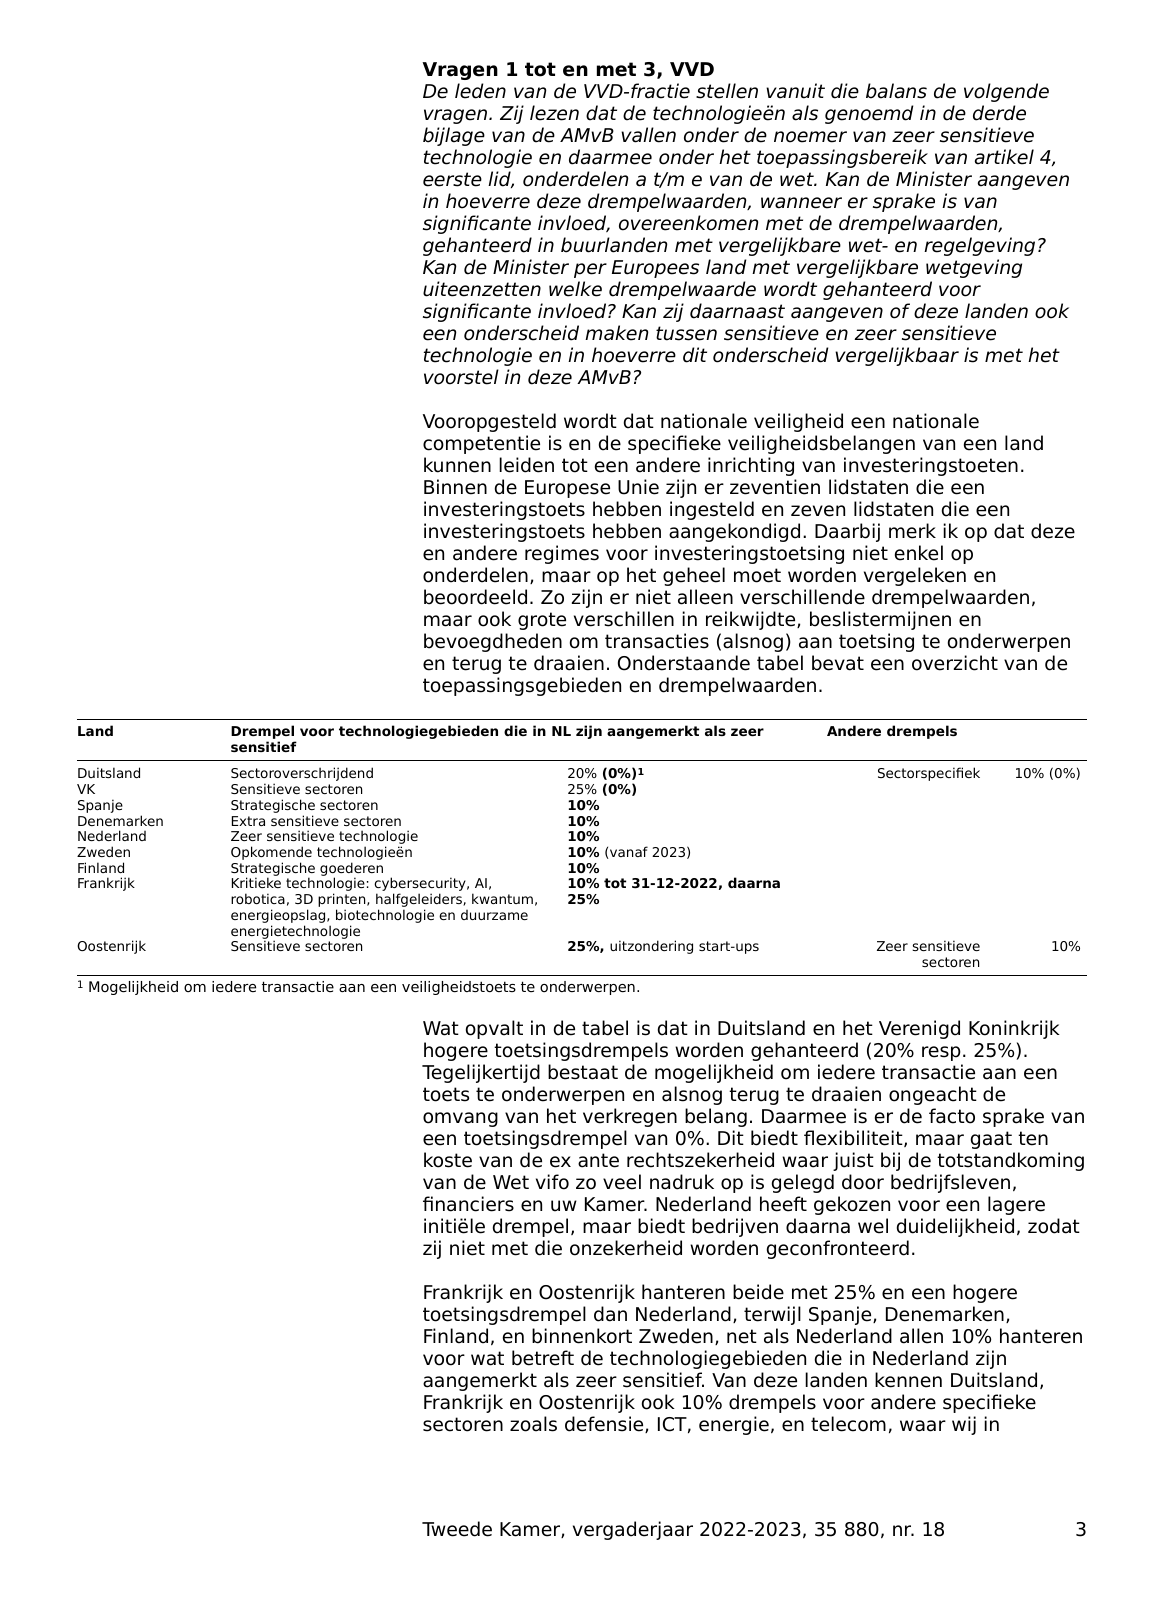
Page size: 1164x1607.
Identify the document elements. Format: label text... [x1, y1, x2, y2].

table_cell [986, 876, 1087, 939]
table_cell Zweden [77, 845, 224, 861]
table_cell [986, 845, 1087, 861]
table_cell [821, 798, 986, 813]
table_cell Sensitieve sectoren [224, 939, 561, 975]
table_cell Finland [77, 861, 224, 876]
table_cell Nederland [77, 829, 224, 845]
table_cell 10% [561, 861, 821, 876]
table_cell Denemarken [77, 813, 224, 829]
text Frankrijk en Oostenrijk hanteren beide met 25% en een hogere toetsingsdrempel dan Nederland, terwijl Spanje, Denemarken, Finland, en binnenkort Zweden, net als Nederland allen 10% hanteren voor wat betreft de technologiegebieden die in Nederland zijn aangemerkt als zeer sensitief. Van deze landen kennen Duitsland, Frankrijk en Oostenrijk ook 10% drempels voor andere specifieke sectoren zoals defensie, ICT, energie, en telecom, waar wij in [422, 1282, 1087, 1436]
table_cell Opkomende technologieën [224, 845, 561, 861]
table_cell 25%, uitzondering start-ups [561, 939, 821, 975]
table_cell Extra sensitieve sectoren [224, 813, 561, 829]
table_cell 1 Mogelijkheid om iedere transactie aan een veiligheidstoets te onderwerpen. [77, 976, 1087, 996]
table_cell [821, 782, 986, 798]
table_cell [821, 861, 986, 876]
table_cell 10% [561, 829, 821, 845]
table_cell [986, 861, 1087, 876]
text Wat opvalt in de tabel is dat in Duitsland en het Verenigd Koninkrijk hogere toetsingsdrempels worden gehanteerd (20% resp. 25%). Tegelijkertijd bestaat de mogelijkheid om iedere transactie aan een toets te onderwerpen en alsnog terug te draaien ongeacht de omvang van het verkregen belang. Daarmee is er de facto sprake van een toetsingsdrempel van 0%. Dit biedt flexibiliteit, maar gaat ten koste van de ex ante rechtszekerheid waar juist bij de totstandkoming van de Wet vifo zo veel nadruk op is gelegd door bedrijfsleven, financiers en uw Kamer. Nederland heeft gekozen voor een lagere initiële drempel, maar biedt bedrijven daarna wel duidelijkheid, zodat zij niet met die onzekerheid worden geconfronteerd. [422, 1018, 1087, 1260]
table_cell [821, 813, 986, 829]
table_cell Strategische goederen [224, 861, 561, 876]
table_cell [986, 829, 1087, 845]
table_header Drempel voor technologiegebieden die in NL zijn aangemerkt als zeer sensitief [224, 720, 821, 760]
table_cell Sectorspecifiek [821, 761, 986, 782]
table_cell 10% [986, 939, 1087, 975]
table_cell [986, 798, 1087, 813]
text Vooropgesteld wordt dat nationale veiligheid een nationale competentie is en de specifieke veiligheidsbelangen van een land kunnen leiden tot een andere inrichting van investeringstoeten. Binnen de Europese Unie zijn er zeventien lidstaten die een investeringstoets hebben ingesteld en zeven lidstaten die een investeringstoets hebben aangekondigd. Daarbij merk ik op dat deze en andere regimes voor investeringstoetsing niet enkel op onderdelen, maar op het geheel moet worden vergeleken en beoordeeld. Zo zijn er niet alleen verschillende drempelwaarden, maar ook grote verschillen in reikwijdte, beslistermijnen en bevoegdheden om transacties (alsnog) aan toetsing te onderwerpen en terug te draaien. Onderstaande tabel bevat een overzicht van de toepassingsgebieden en drempelwaarden. [422, 411, 1087, 697]
table_header Land [77, 720, 224, 760]
table_cell Spanje [77, 798, 224, 813]
table_cell [821, 845, 986, 861]
table_cell 10% [561, 798, 821, 813]
table_cell [986, 813, 1087, 829]
table_header Andere drempels [821, 720, 1087, 760]
table_cell Sectoroverschrijdend [224, 761, 561, 782]
table_cell Strategische sectoren [224, 798, 561, 813]
text De leden van de VVD-fractie stellen vanuit die balans de volgende vragen. Zij lezen dat de technologieën als genoemd in de derde bijlage van de AMvB vallen onder de noemer van zeer sensitieve technologie en daarmee onder het toepassingsbereik van artikel 4, eerste lid, onderdelen a t/m e van de wet. Kan de Minister aangeven in hoeverre deze drempelwaarden, wanneer er sprake is van significante invloed, overeenkomen met de drempelwaarden, gehanteerd in buurlanden met vergelijkbare wet- en regelgeving? Kan de Minister per Europees land met vergelijkbare wetgeving uiteenzetten welke drempelwaarde wordt gehanteerd voor significante invloed? Kan zij daarnaast aangeven of deze landen ook een onderscheid maken tussen sensitieve en zeer sensitieve technologie en in hoeverre dit onderscheid vergelijkbaar is met het voorstel in deze AMvB? [422, 81, 1087, 389]
table_cell Oostenrijk [77, 939, 224, 975]
table_cell [821, 829, 986, 845]
table_cell VK [77, 782, 224, 798]
table_cell 10% [561, 813, 821, 829]
table_cell Kritieke technologie: cybersecurity, AI, robotica, 3D printen, halfgeleiders, kwantum, energieopslag, biotechnologie en duurzame energietechnologie [224, 876, 561, 939]
table_cell 10% tot 31-12-2022, daarna 25% [561, 876, 821, 939]
table_cell Duitsland [77, 761, 224, 782]
text Vragen 1 tot en met 3, VVD [422, 59, 1087, 81]
table_cell 10% (0%) [986, 761, 1087, 782]
table_cell [986, 782, 1087, 798]
table_cell Frankrijk [77, 876, 224, 939]
table_cell Zeer sensitieve technologie [224, 829, 561, 845]
table_cell [821, 876, 986, 939]
table_cell 10% (vanaf 2023) [561, 845, 821, 861]
table_cell Sensitieve sectoren [224, 782, 561, 798]
table_cell 20% (0%)1 [561, 761, 821, 782]
table_cell Zeer sensitieve sectoren [821, 939, 986, 975]
table_cell 25% (0%) [561, 782, 821, 798]
